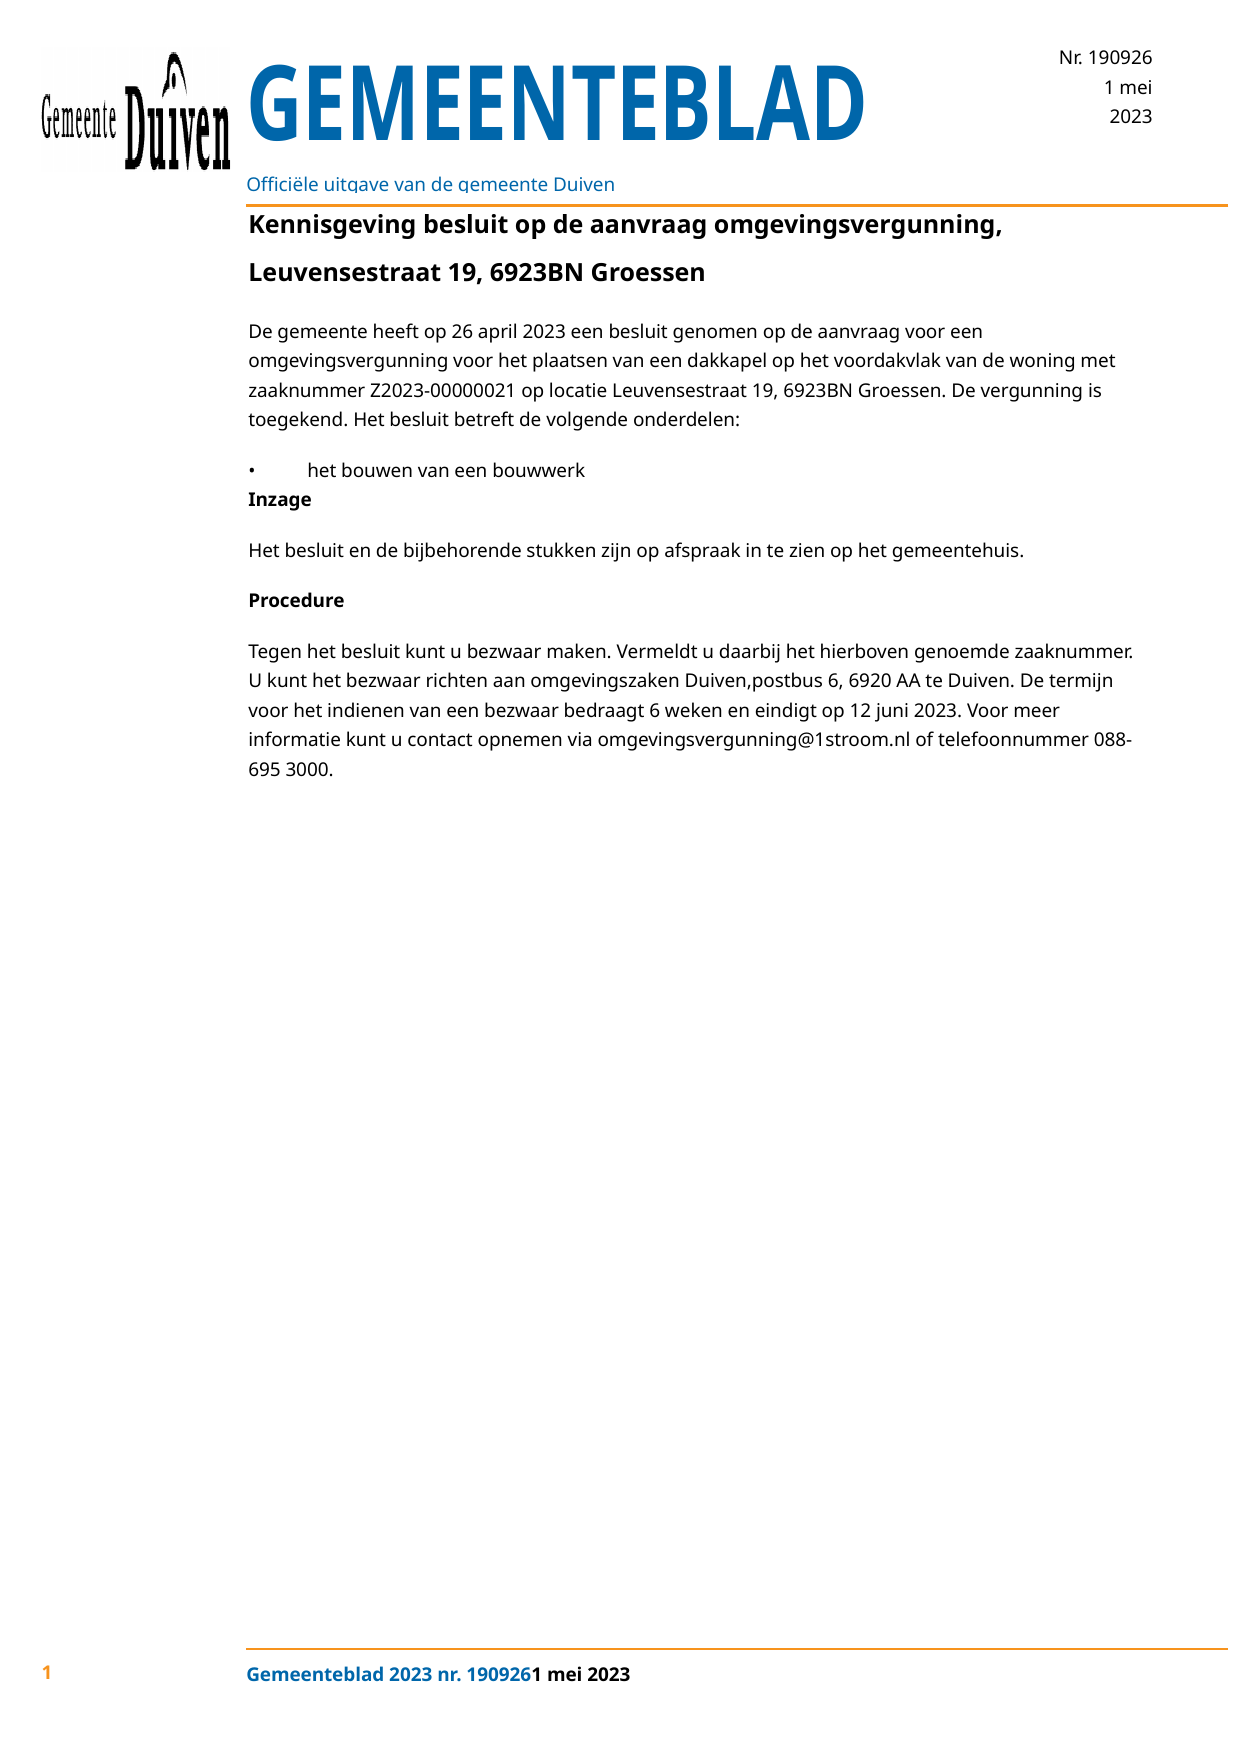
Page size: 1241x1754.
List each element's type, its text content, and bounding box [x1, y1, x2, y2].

text Het besluit en de bijbehorende stukken zijn op afspraak in te zien op het gemeentehuis. [248, 537, 1152, 563]
text De gemeente heeft op 26 april 2023 een besluit genomen op de aanvraag voor een omgevingsvergunning voor het plaatsen van een dakkapel op het voordakvlak van de woning met zaaknummer Z2023-00000021 op locatie Leuvensestraat 19, 6923BN Groessen. De vergunning is toegekend. Het besluit betreft de volgende onderdelen: [248, 318, 1152, 432]
list het bouwen van een bouwwerk [248, 457, 1152, 483]
text Tegen het besluit kunt u bezwaar maken. Vermeldt u daarbij het hierboven genoemde zaaknummer. U kunt het bezwaar richten aan omgevingszaken Duiven,postbus 6, 6920 AA te Duiven. De termijn voor het indienen van een bezwaar bedraagt 6 weken en eindigt op 12 juni 2023. Voor meer informatie kunt u contact opnemen via omgevingsvergunning@1stroom.nl of telefoonnummer 088-695 3000. [248, 638, 1152, 782]
text Kennisgeving besluit op de aanvraag omgevingsvergunning, Leuvensestraat 19, 6923BN Groessen [248, 207, 1152, 288]
text Procedure [248, 587, 1152, 613]
text Inzage [248, 487, 1152, 512]
picture [41, 47, 231, 172]
